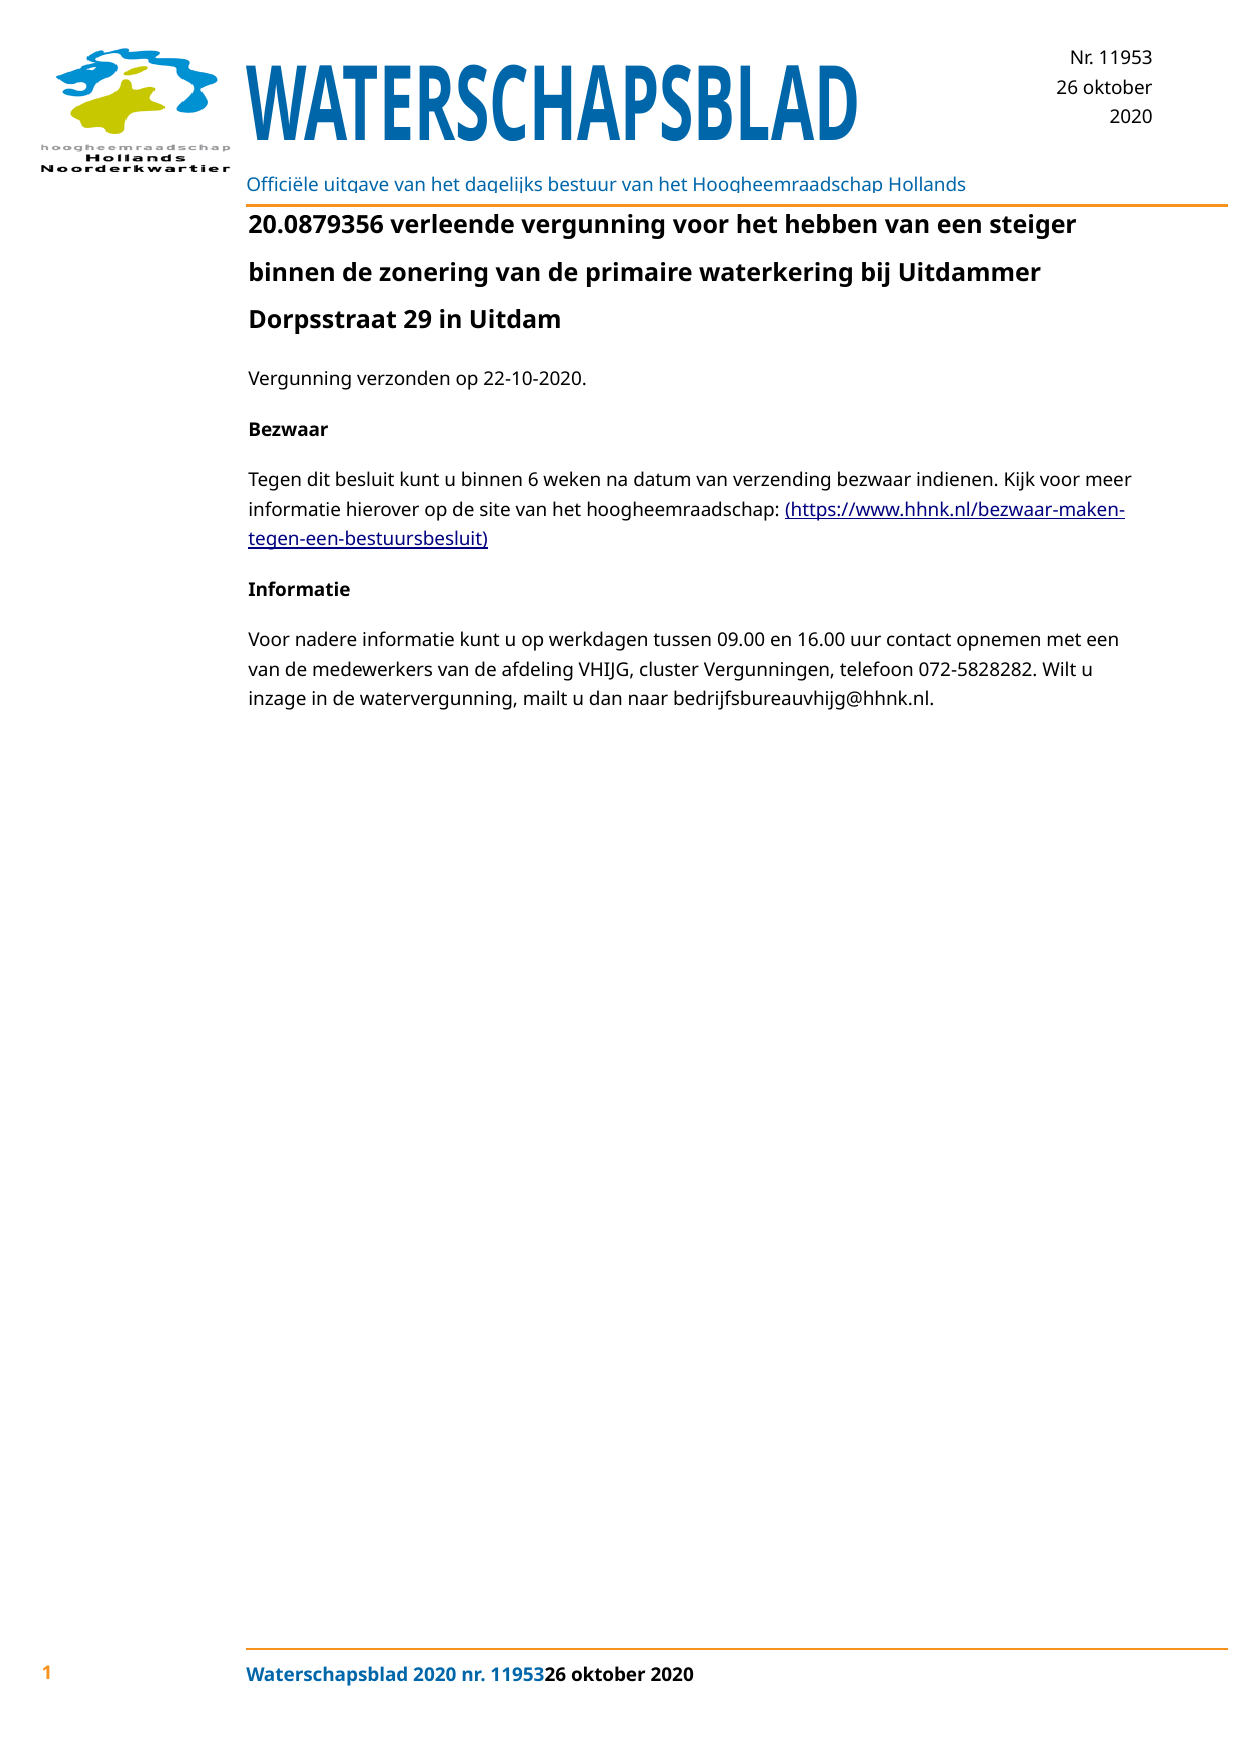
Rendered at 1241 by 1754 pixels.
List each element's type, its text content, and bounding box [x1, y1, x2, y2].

text 20.0879356 verleende vergunning voor het hebben van een steiger binnen de zonering van de primaire waterkering bij Uitdammer Dorpsstraat 29 in Uitdam [248, 207, 1152, 336]
text Tegen dit besluit kunt u binnen 6 weken na datum van verzending bezwaar indienen. Kijk voor meer informatie hierover op de site van het hoogheemraadschap: (https://www.hhnk.nl/bezwaar-maken-tegen-een-bestuursbesluit) [248, 466, 1152, 551]
text Bezwaar [248, 416, 1152, 442]
text Voor nadere informatie kunt u op werkdagen tussen 09.00 en 16.00 uur contact opnemen met een van de medewerkers van de afdeling VHIJG, cluster Vergunningen, telefoon 072-5828282. Wilt u inzage in de watervergunning, mailt u dan naar bedrijfsbureauvhijg@hhnk.nl. [248, 626, 1152, 711]
text Informatie [248, 576, 1152, 602]
picture [41, 47, 231, 172]
text Vergunning verzonden op 22-10-2020. [248, 366, 1152, 391]
